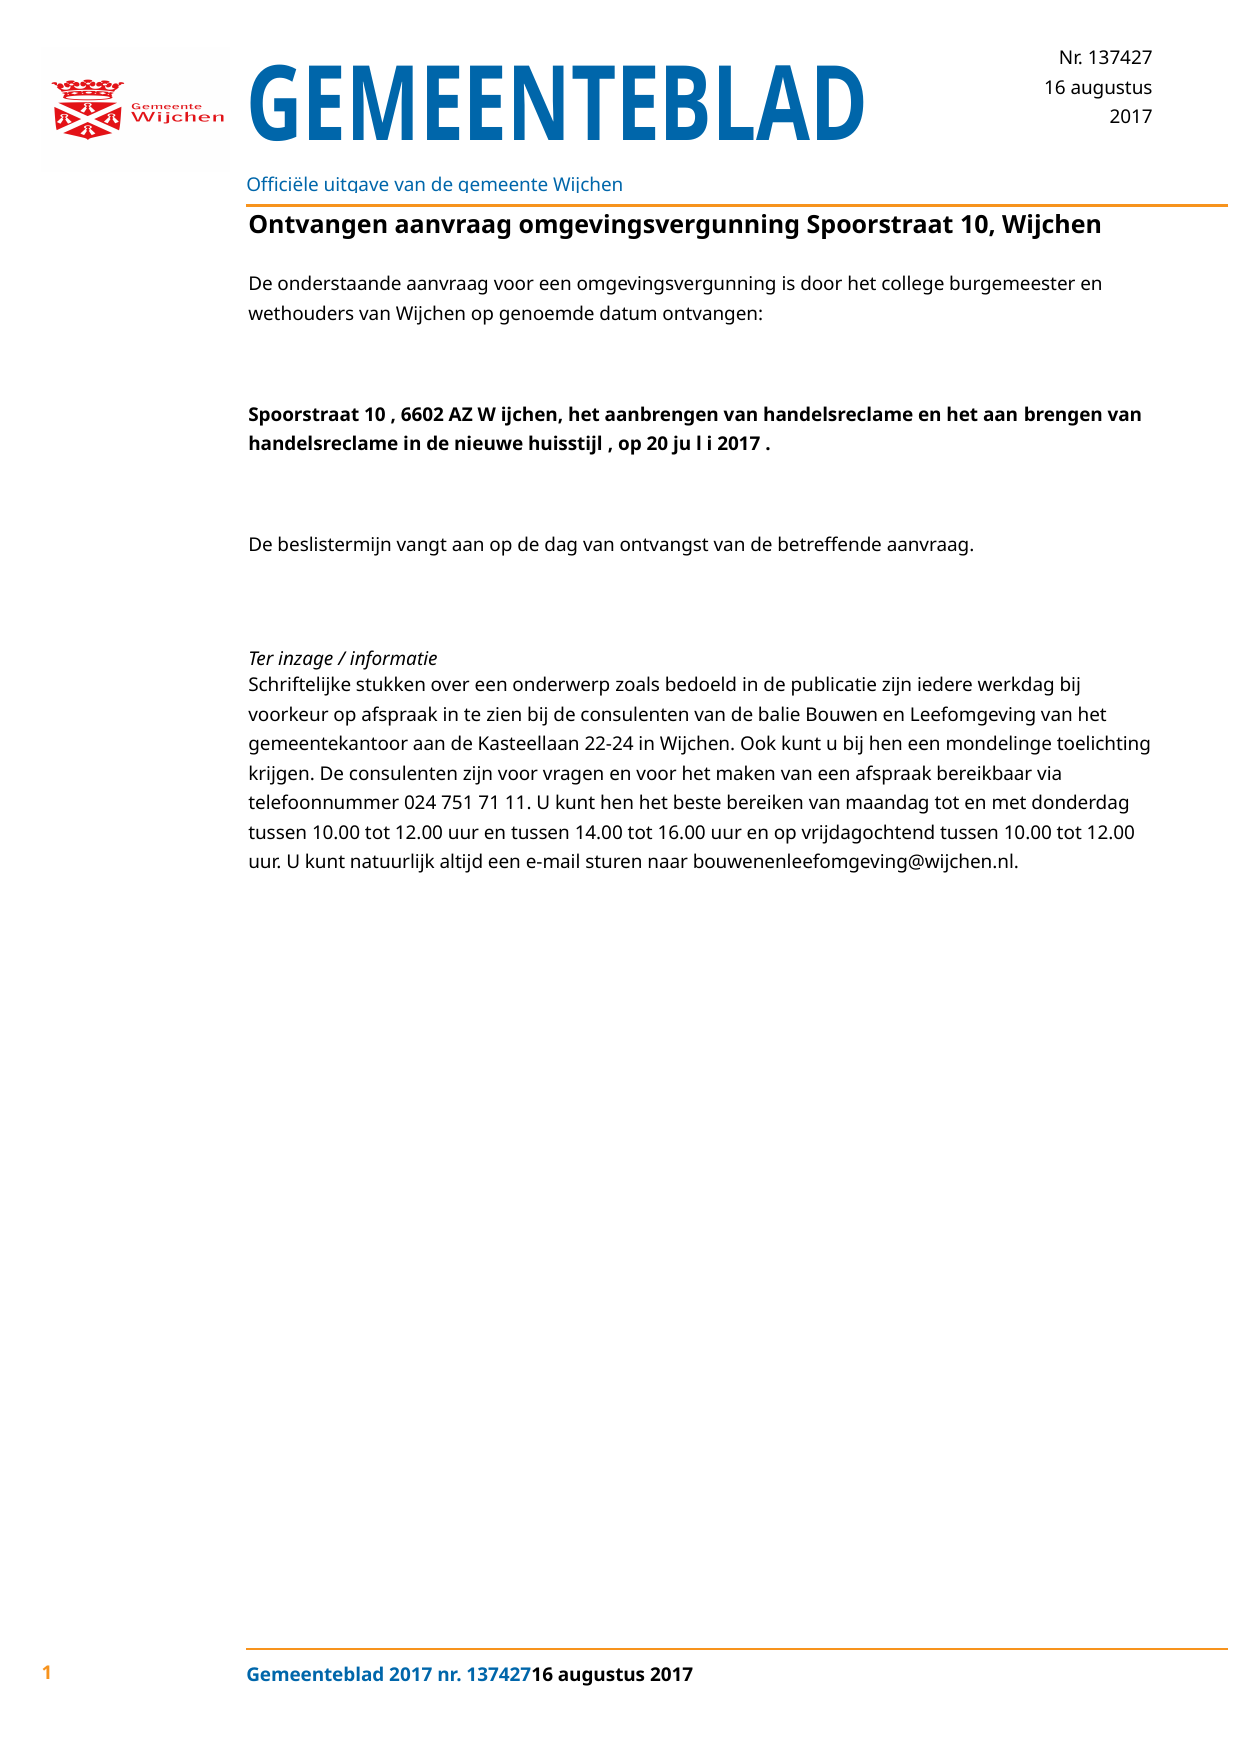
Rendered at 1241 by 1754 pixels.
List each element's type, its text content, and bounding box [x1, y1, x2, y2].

text De beslistermijn vangt aan op de dag van ontvangst van de betreffende aanvraag. [248, 531, 1152, 557]
text De onderstaande aanvraag voor een omgevingsvergunning is door het college burgemeester en wethouders van Wijchen op genoemde datum ontvangen: [248, 270, 1152, 326]
text Ontvangen aanvraag omgevingsvergunning Spoorstraat 10, Wijchen [248, 207, 1152, 241]
text Ter inzage / informatie [248, 646, 1152, 671]
text Spoorstraat 10 , 6602 AZ W ijchen, het aanbrengen van handelsreclame en het aan brengen van handelsreclame in de nieuwe huisstijl , op 20 ju l i 2017 . [248, 401, 1152, 456]
picture [41, 47, 231, 172]
text Schriftelijke stukken over een onderwerp zoals bedoeld in de publicatie zijn iedere werkdag bij voorkeur op afspraak in te zien bij de consulenten van de balie Bouwen en Leefomgeving van het gemeentekantoor aan de Kasteellaan 22-24 in Wijchen. Ook kunt u bij hen een mondelinge toelichting krijgen. De consulenten zijn voor vragen en voor het maken van een afspraak bereikbaar via telefoonnummer 024 751 71 11. U kunt hen het beste bereiken van maandag tot en met donderdag tussen 10.00 tot 12.00 uur en tussen 14.00 tot 16.00 uur en op vrijdagochtend tussen 10.00 tot 12.00 uur. U kunt natuurlijk altijd een e-mail sturen naar bouwenenleefomgeving@wijchen.nl. [248, 671, 1152, 874]
